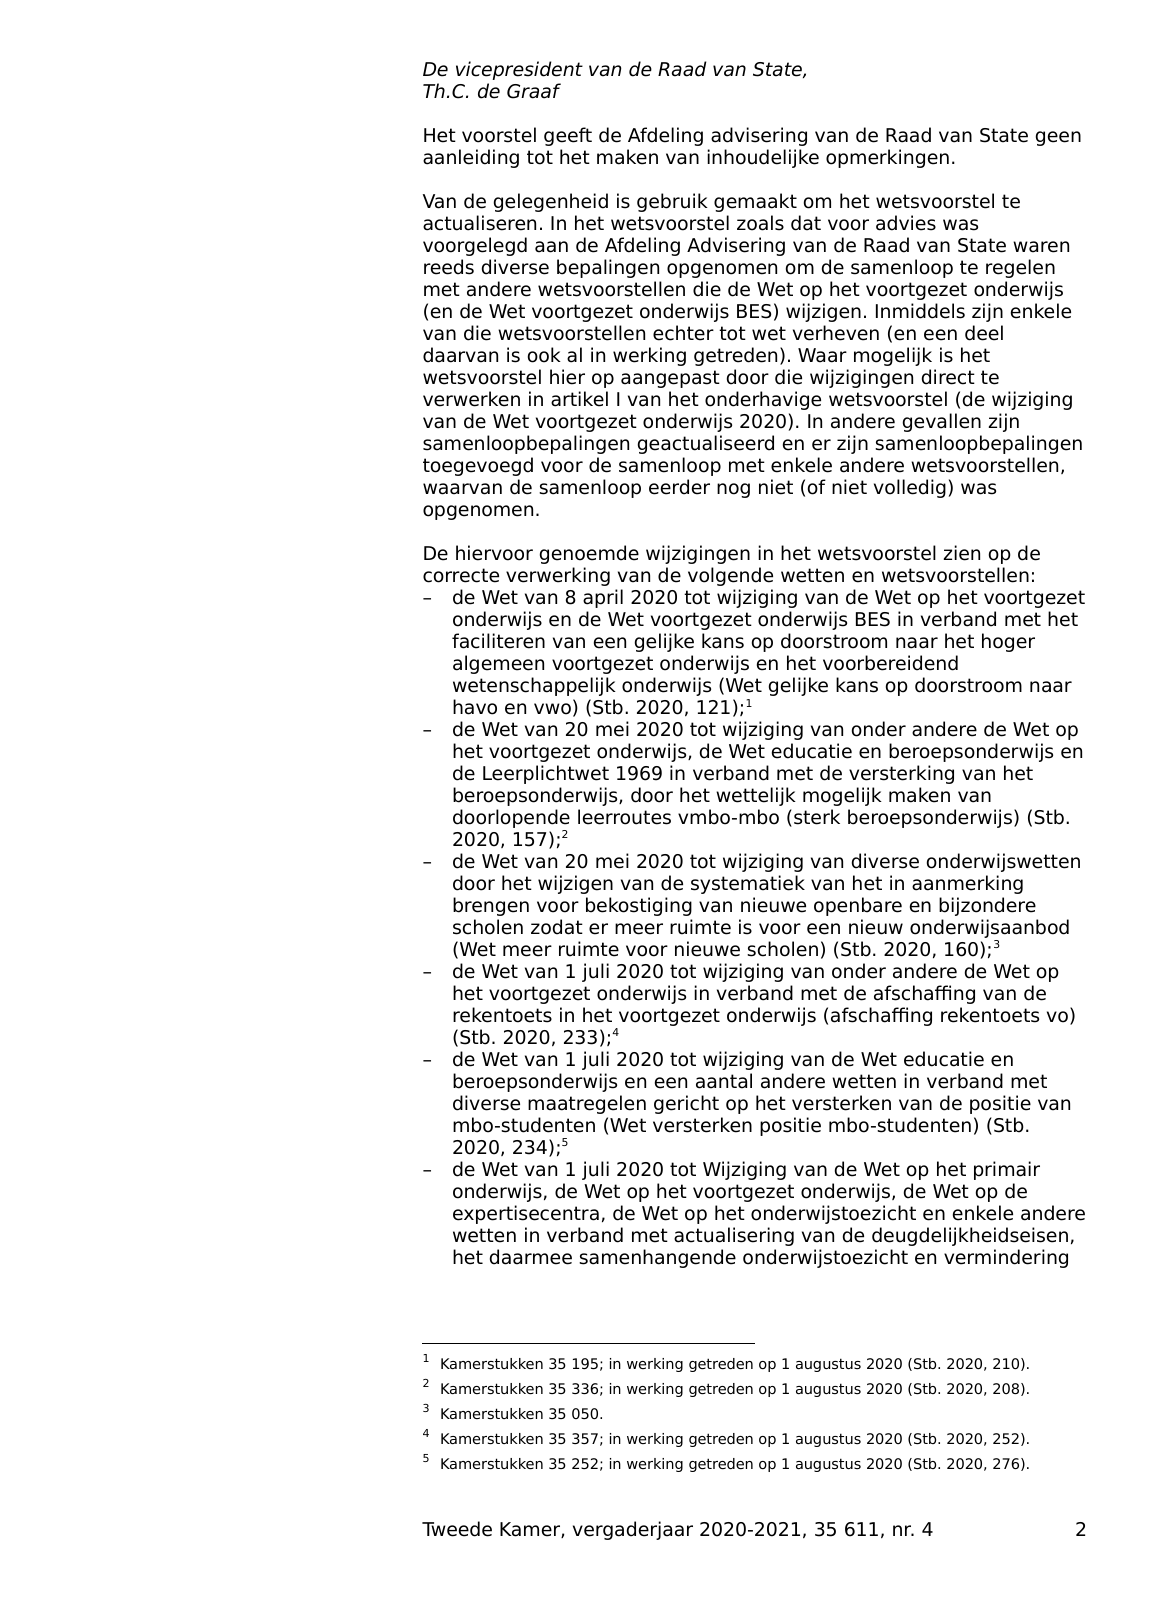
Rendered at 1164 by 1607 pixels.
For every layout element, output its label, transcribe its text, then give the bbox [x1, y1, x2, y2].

text Kamerstukken 35 195; in werking getreden op 1 augustus 2020 (Stb. 2020, 210). [422, 1352, 1087, 1374]
text Kamerstukken 35 357; in werking getreden op 1 augustus 2020 (Stb. 2020, 252). [422, 1427, 1087, 1449]
text Kamerstukken 35 252; in werking getreden op 1 augustus 2020 (Stb. 2020, 276). [422, 1452, 1087, 1474]
text – de Wet van 8 april 2020 tot wijziging van de Wet op het voortgezet onderwijs en de Wet voortgezet onderwijs BES in verband met het faciliteren van een gelijke kans op doorstroom naar het hoger algemeen voortgezet onderwijs en het voorbereidend wetenschappelijk onderwijs (Wet gelijke kans op doorstroom naar havo en vwo) (Stb. 2020, 121); [422, 587, 1087, 719]
text – de Wet van 1 juli 2020 tot Wijziging van de Wet op het primair onderwijs, de Wet op het voortgezet onderwijs, de Wet op de expertisecentra, de Wet op het onderwijstoezicht en enkele andere wetten in verband met actualisering van de deugdelijkheidseisen, het daarmee samenhangende onderwijstoezicht en vermindering [422, 1159, 1087, 1268]
text Kamerstukken 35 050. [422, 1402, 1087, 1424]
text De vicepresident van de Raad van State, [422, 59, 1087, 81]
text Kamerstukken 35 336; in werking getreden op 1 augustus 2020 (Stb. 2020, 208). [422, 1377, 1087, 1399]
text De hiervoor genoemde wijzigingen in het wetsvoorstel zien op de correcte verwerking van de volgende wetten en wetsvoorstellen: [422, 543, 1087, 587]
text – de Wet van 20 mei 2020 tot wijziging van onder andere de Wet op het voortgezet onderwijs, de Wet educatie en beroepsonderwijs en de Leerplichtwet 1969 in verband met de versterking van het beroepsonderwijs, door het wettelijk mogelijk maken van doorlopende leerroutes vmbo-mbo (sterk beroepsonderwijs) (Stb. 2020, 157); [422, 719, 1087, 851]
text Het voorstel geeft de Afdeling advisering van de Raad van State geen aanleiding tot het maken van inhoudelijke opmerkingen. [422, 125, 1087, 169]
text – de Wet van 1 juli 2020 tot wijziging van onder andere de Wet op het voortgezet onderwijs in verband met de afschaffing van de rekentoets in het voortgezet onderwijs (afschaffing rekentoets vo) (Stb. 2020, 233); [422, 961, 1087, 1049]
text – de Wet van 20 mei 2020 tot wijziging van diverse onderwijswetten door het wijzigen van de systematiek van het in aanmerking brengen voor bekostiging van nieuwe openbare en bijzondere scholen zodat er meer ruimte is voor een nieuw onderwijsaanbod (Wet meer ruimte voor nieuwe scholen) (Stb. 2020, 160); [422, 851, 1087, 961]
text Van de gelegenheid is gebruik gemaakt om het wetsvoorstel te actualiseren. In het wetsvoorstel zoals dat voor advies was voorgelegd aan de Afdeling Advisering van de Raad van State waren reeds diverse bepalingen opgenomen om de samenloop te regelen met andere wetsvoorstellen die de Wet op het voortgezet onderwijs (en de Wet voortgezet onderwijs BES) wijzigen. Inmiddels zijn enkele van die wetsvoorstellen echter tot wet verheven (en een deel daarvan is ook al in werking getreden). Waar mogelijk is het wetsvoorstel hier op aangepast door die wijzigingen direct te verwerken in artikel I van het onderhavige wetsvoorstel (de wijziging van de Wet voortgezet onderwijs 2020). In andere gevallen zijn samenloopbepalingen geactualiseerd en er zijn samenloopbepalingen toegevoegd voor de samenloop met enkele andere wetsvoorstellen, waarvan de samenloop eerder nog niet (of niet volledig) was opgenomen. [422, 191, 1087, 521]
text Th.C. de Graaf [422, 81, 1087, 103]
text – de Wet van 1 juli 2020 tot wijziging van de Wet educatie en beroepsonderwijs en een aantal andere wetten in verband met diverse maatregelen gericht op het versterken van de positie van mbo-studenten (Wet versterken positie mbo-studenten) (Stb. 2020, 234); [422, 1049, 1087, 1159]
